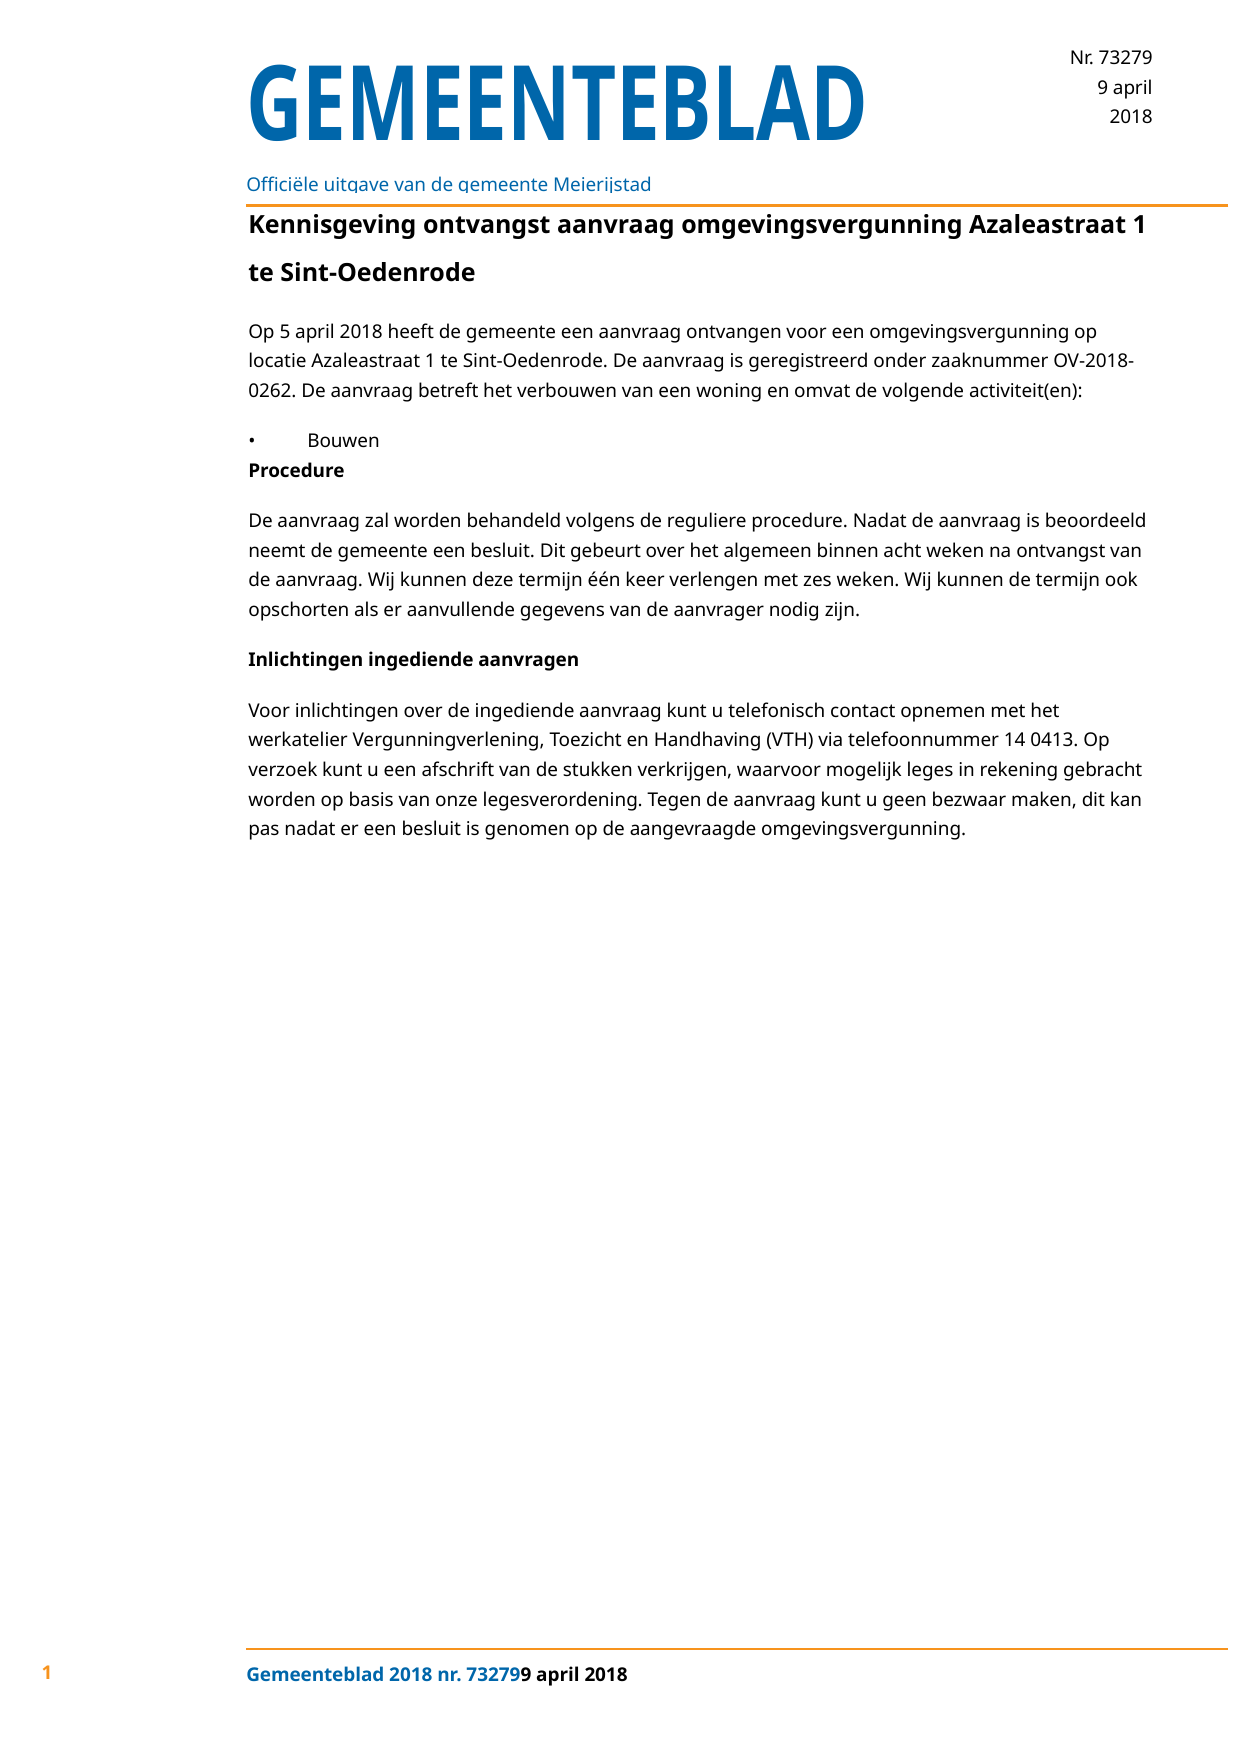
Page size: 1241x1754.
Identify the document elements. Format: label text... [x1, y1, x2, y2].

picture [41, 47, 231, 172]
text Op 5 april 2018 heeft de gemeente een aanvraag ontvangen voor een omgevingsvergunning op locatie Azaleastraat 1 te Sint-Oedenrode. De aanvraag is geregistreerd onder zaaknummer OV-2018-0262. De aanvraag betreft het verbouwen van een woning en omvat de volgende activiteit(en): [248, 318, 1152, 403]
text Inlichtingen ingediende aanvragen [248, 647, 1152, 672]
text Kennisgeving ontvangst aanvraag omgevingsvergunning Azaleastraat 1 te Sint-Oedenrode [248, 207, 1152, 288]
text Procedure [248, 457, 1152, 483]
list Bouwen [248, 427, 1152, 453]
text Voor inlichtingen over de ingediende aanvraag kunt u telefonisch contact opnemen met het werkatelier Vergunningverlening, Toezicht en Handhaving (VTH) via telefoonnummer 14 0413. Op verzoek kunt u een afschrift van de stukken verkrijgen, waarvoor mogelijk leges in rekening gebracht worden op basis van onze legesverordening. Tegen de aanvraag kunt u geen bezwaar maken, dit kan pas nadat er een besluit is genomen op de aangevraagde omgevingsvergunning. [248, 697, 1152, 841]
text De aanvraag zal worden behandeld volgens de reguliere procedure. Nadat de aanvraag is beoordeeld neemt de gemeente een besluit. Dit gebeurt over het algemeen binnen acht weken na ontvangst van de aanvraag. Wij kunnen deze termijn één keer verlengen met zes weken. Wij kunnen de termijn ook opschorten als er aanvullende gegevens van de aanvrager nodig zijn. [248, 507, 1152, 622]
